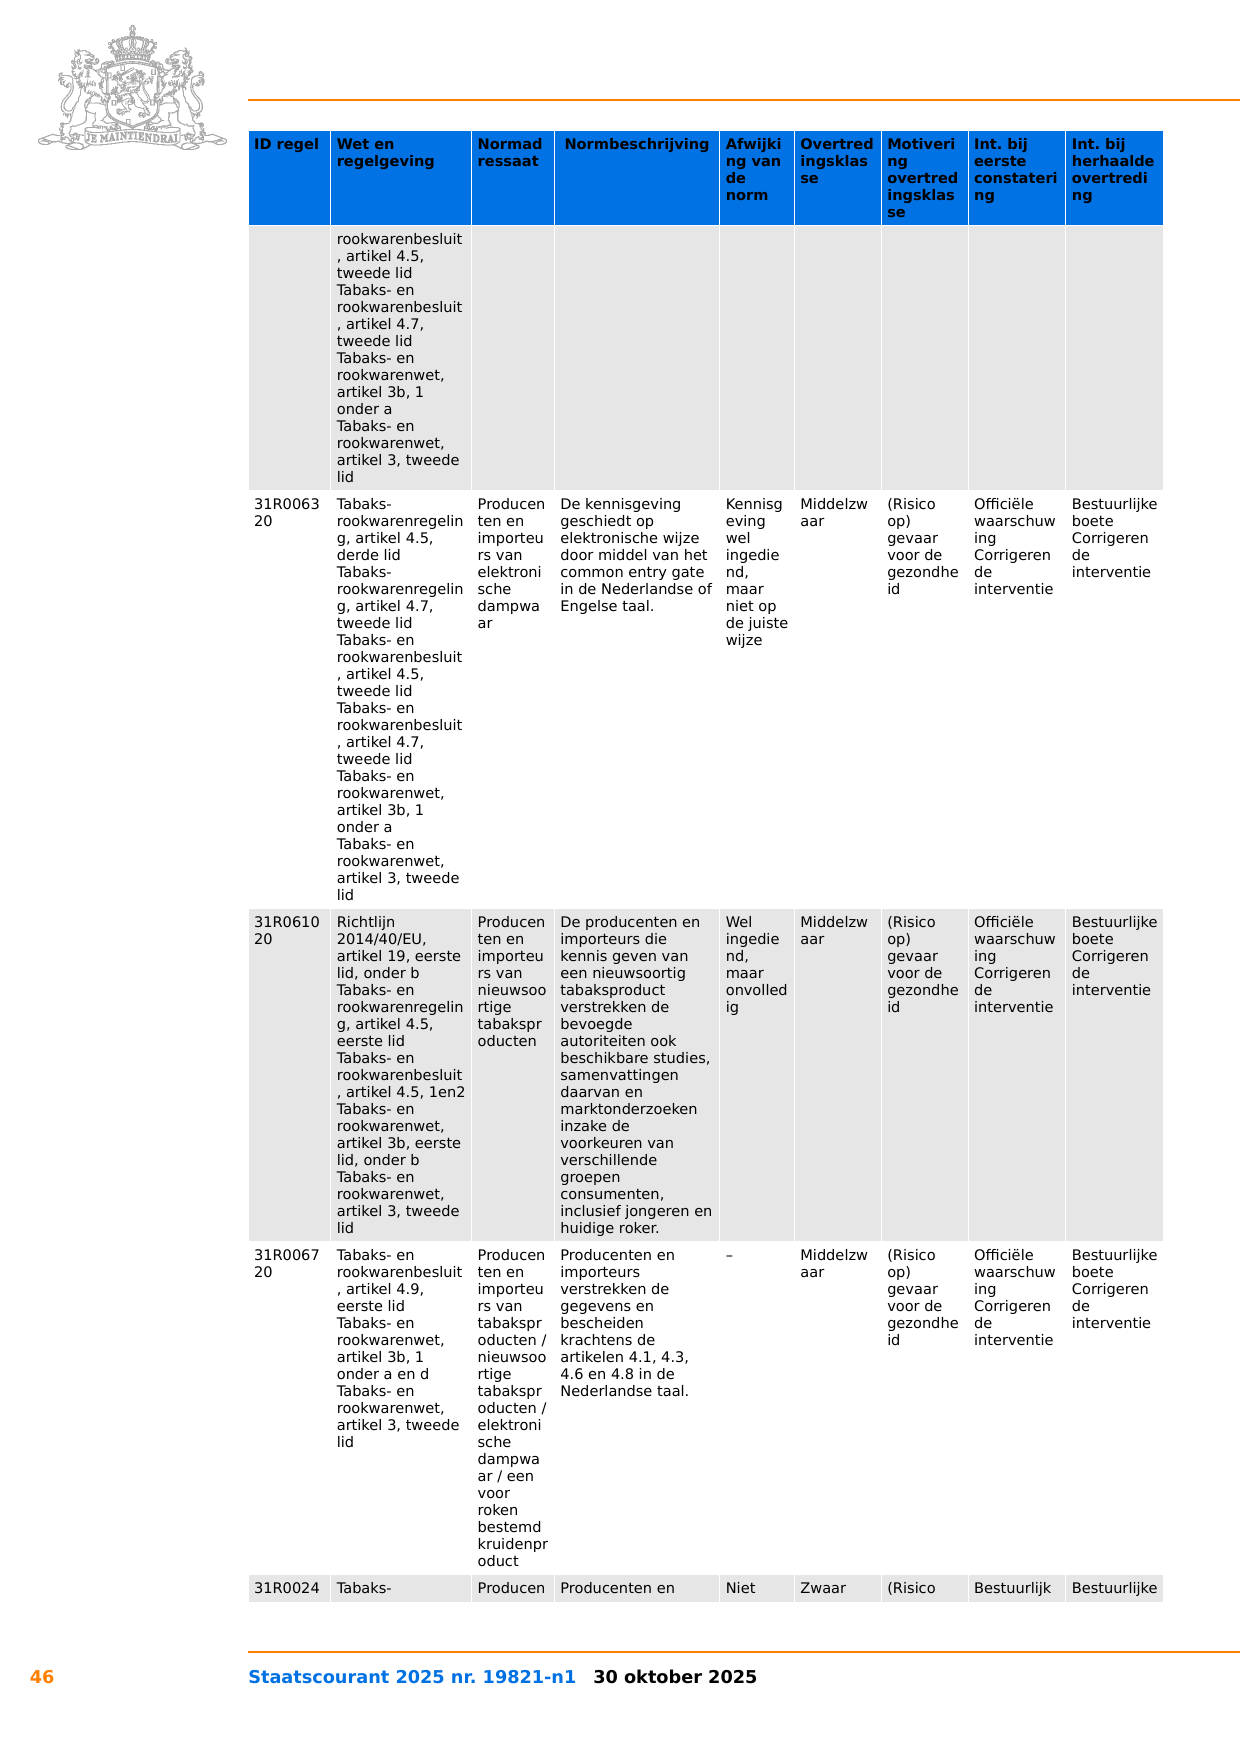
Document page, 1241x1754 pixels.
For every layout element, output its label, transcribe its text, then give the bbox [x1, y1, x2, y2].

table_cell [1066, 226, 1163, 490]
table_cell Producenten en importeurs van nieuwsoortige tabaksproducten [472, 909, 554, 1241]
table_cell (Risico op) gevaar voor de gezondheid [882, 1242, 968, 1574]
table_cell Bestuurlijke boete Corrigerende interventie [1066, 491, 1163, 908]
table_cell Tabaks- rookwarenregeling, artikel 4.5, derde lid Tabaks- rookwarenregeling, artikel 4.7, tweede lid Tabaks- en rookwarenbesluit, artikel 4.5, tweede lid Tabaks- en rookwarenbesluit, artikel 4.7, tweede lid Tabaks- en rookwarenwet, artikel 3b, 1 onder a Tabaks- en rookwarenwet, artikel 3, tweede lid [331, 491, 471, 908]
table_cell Bestuurlijke boete Corrigerende interventie [1066, 909, 1163, 1241]
table_cell (Risico op) gevaar voor de gezondheid [882, 909, 968, 1241]
table_cell De kennisgeving geschiedt op elektronische wijze door middel van het common entry gate in de Nederlandse of Engelse taal. [555, 491, 719, 908]
table_cell (Risico [882, 1575, 968, 1602]
table_cell Bestuurlijke [1066, 1575, 1163, 1602]
table_cell Tabaks- en rookwarenbesluit, artikel 4.9, eerste lid Tabaks- en rookwarenwet, artikel 3b, 1 onder a en d Tabaks- en rookwarenwet, artikel 3, tweede lid [331, 1242, 471, 1574]
table_header Normadressaat [472, 131, 554, 225]
table_cell [720, 226, 794, 490]
table_cell Producenten en [555, 1575, 719, 1602]
table_cell Bestuurlijke boete Corrigerende interventie [1066, 1242, 1163, 1574]
table_cell Bestuurlijk [969, 1575, 1065, 1602]
table_cell Richtlijn 2014/40/EU, artikel 19, eerste lid, onder b Tabaks- en rookwarenregeling, artikel 4.5, eerste lid Tabaks- en rookwarenbesluit, artikel 4.5, 1en2 Tabaks- en rookwarenwet, artikel 3b, eerste lid, onder b Tabaks- en rookwarenwet, artikel 3, tweede lid [331, 909, 471, 1241]
table_cell [472, 226, 554, 490]
table_cell [795, 226, 881, 490]
table_cell (Risico op) gevaar voor de gezondheid [882, 491, 968, 908]
table_cell Tabaks- [331, 1575, 471, 1602]
table_header Normbeschrijving [555, 131, 719, 225]
table_cell 31R061020 [249, 909, 330, 1241]
table_cell Middelzwaar [795, 909, 881, 1241]
table_cell Officiële waarschuwing Corrigerende interventie [969, 1242, 1065, 1574]
table_cell – [720, 1242, 794, 1574]
table_cell Wel ingediend, maar onvolledig [720, 909, 794, 1241]
table_cell Kennisgeving wel ingediend, maar niet op de juiste wijze [720, 491, 794, 908]
table_cell [555, 226, 719, 490]
table_cell Producen [472, 1575, 554, 1602]
table_cell [969, 226, 1065, 490]
table_cell [882, 226, 968, 490]
table_cell Zwaar [795, 1575, 881, 1602]
table_header ID regel [249, 131, 330, 225]
table_cell Producenten en importeurs van tabaksproducten / nieuwsoortige tabaksproducten / elektronische dampwaar / een voor roken bestemd kruidenproduct [472, 1242, 554, 1574]
table_cell Officiële waarschuwing Corrigerende interventie [969, 491, 1065, 908]
picture [38, 25, 227, 150]
table_cell [249, 226, 330, 490]
table_header Motivering overtredingsklasse [882, 131, 968, 225]
table_cell 31R006720 [249, 1242, 330, 1574]
table_cell Producenten en importeurs van elektronische dampwaar [472, 491, 554, 908]
table_cell rookwarenbesluit, artikel 4.5, tweede lid Tabaks- en rookwarenbesluit, artikel 4.7, tweede lid Tabaks- en rookwarenwet, artikel 3b, 1 onder a Tabaks- en rookwarenwet, artikel 3, tweede lid [331, 226, 471, 490]
table_header Afwijking van de norm [720, 131, 794, 225]
table_cell Officiële waarschuwing Corrigerende interventie [969, 909, 1065, 1241]
table_cell Middelzwaar [795, 1242, 881, 1574]
table_cell Niet [720, 1575, 794, 1602]
table_cell Producenten en importeurs verstrekken de gegevens en bescheiden krachtens de artikelen 4.1, 4.3, 4.6 en 4.8 in de Nederlandse taal. [555, 1242, 719, 1574]
table_header Int. bij eerste constatering [969, 131, 1065, 225]
table_header Overtredingsklasse [795, 131, 881, 225]
table_cell 31R006320 [249, 491, 330, 908]
table_header Wet en regelgeving [331, 131, 471, 225]
table_cell Middelzwaar [795, 491, 881, 908]
table_header Int. bij herhaalde overtreding [1066, 131, 1163, 225]
table_cell 31R0024 [249, 1575, 330, 1602]
table_cell De producenten en importeurs die kennis geven van een nieuwsoortig tabaksproduct verstrekken de bevoegde autoriteiten ook beschikbare studies, samenvattingen daarvan en marktonderzoeken inzake de voorkeuren van verschillende groepen consumenten, inclusief jongeren en huidige roker. [555, 909, 719, 1241]
